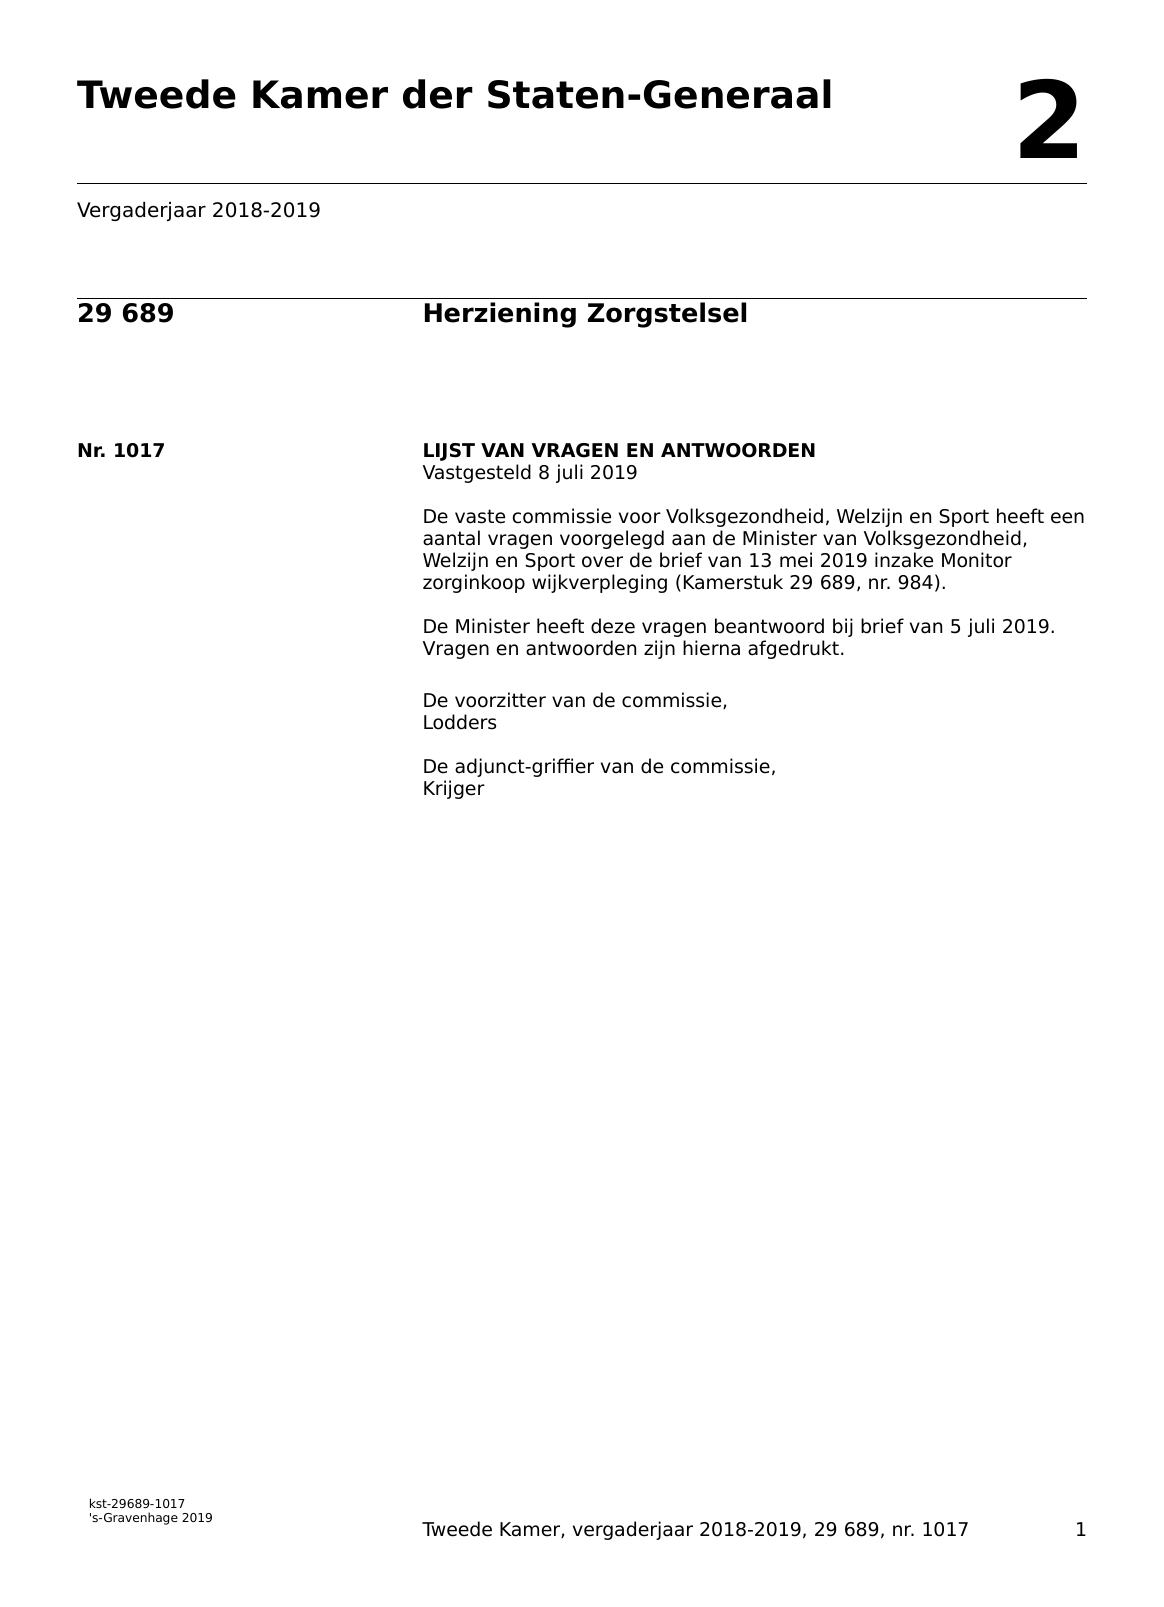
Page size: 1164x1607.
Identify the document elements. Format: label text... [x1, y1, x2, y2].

table_header 2 [886, 59, 1087, 183]
text De voorzitter van de commissie, Lodders [422, 690, 1087, 734]
text De Minister heeft deze vragen beantwoord bij brief van 5 juli 2019. Vragen en antwoorden zijn hierna afgedrukt. [422, 616, 1087, 660]
text Vastgesteld 8 juli 2019 [422, 462, 1087, 484]
subtitle 29 689 Herziening Zorgstelsel [77, 299, 1087, 329]
subtitle Nr. 1017 LIJST VAN VRAGEN EN ANTWOORDEN [77, 440, 1087, 462]
text 's-Gravenhage 2019 [88, 1511, 323, 1525]
table_header Tweede Kamer der Staten-Generaal [77, 59, 886, 183]
text De adjunct-griffier van de commissie, Krijger [422, 756, 1087, 800]
table_cell Vergaderjaar 2018-2019 [77, 184, 1087, 298]
text kst-29689-1017 [88, 1497, 323, 1511]
text De vaste commissie voor Volksgezondheid, Welzijn en Sport heeft een aantal vragen voorgelegd aan de Minister van Volksgezondheid, Welzijn en Sport over de brief van 13 mei 2019 inzake Monitor zorginkoop wijkverpleging (Kamerstuk 29 689, nr. 984). [422, 506, 1087, 594]
